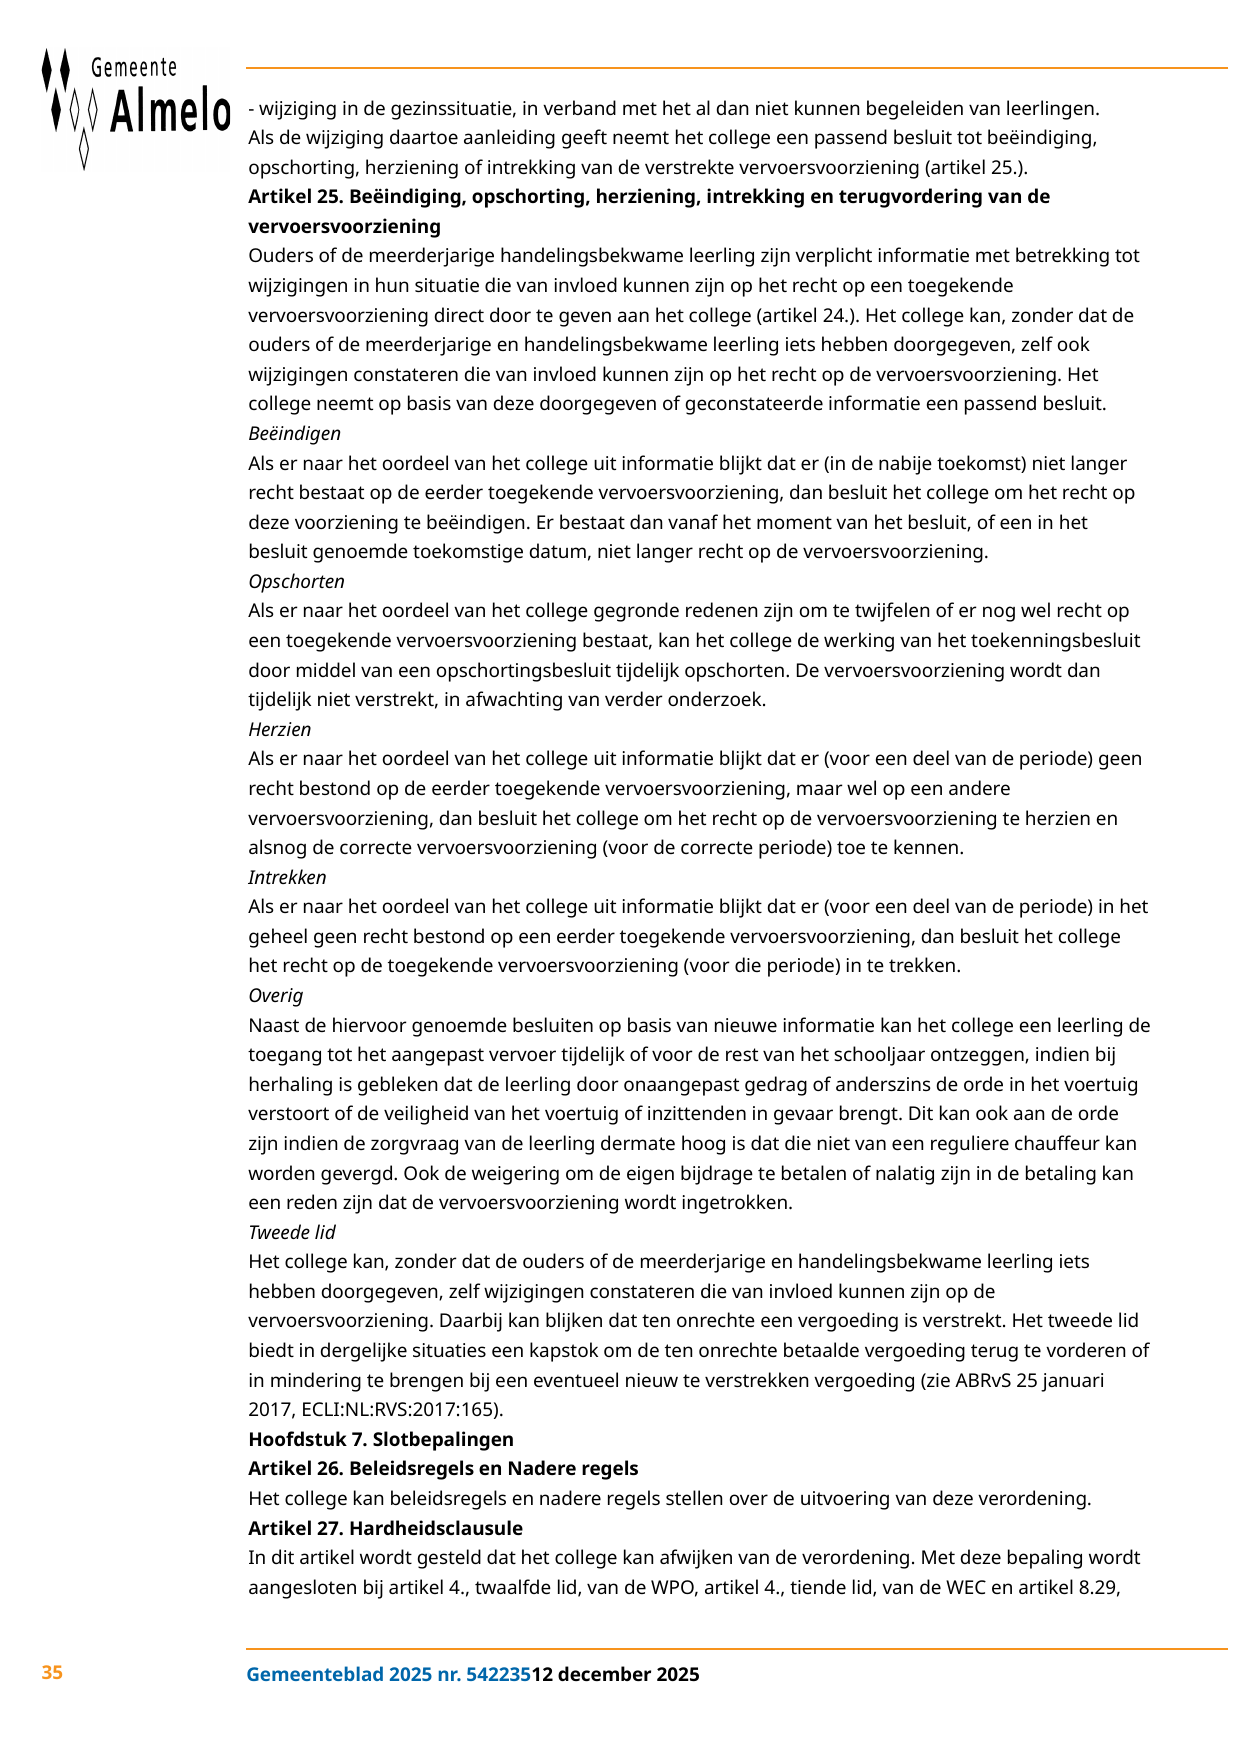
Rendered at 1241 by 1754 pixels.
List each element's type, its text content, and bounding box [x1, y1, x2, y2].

text Als er naar het oordeel van het college uit informatie blijkt dat er (in de nabije toekomst) niet langer recht bestaat op de eerder toegekende vervoersvoorziening, dan besluit het college om het recht op deze voorziening te beëindigen. Er bestaat dan vanaf het moment van het besluit, of een in het besluit genoemde toekomstige datum, niet langer recht op de vervoersvoorziening. [248, 450, 1152, 564]
text Naast de hiervoor genoemde besluiten op basis van nieuwe informatie kan het college een leerling de toegang tot het aangepast vervoer tijdelijk of voor de rest van het schooljaar ontzeggen, indien bij herhaling is gebleken dat de leerling door onaangepast gedrag of anderszins de orde in het voertuig verstoort of de veiligheid van het voertuig of inzittenden in gevaar brengt. Dit kan ook aan de orde zijn indien de zorgvraag van de leerling dermate hoog is dat die niet van een reguliere chauffeur kan worden gevergd. Ook de weigering om de eigen bijdrage te betalen of nalatig zijn in de betaling kan een reden zijn dat de vervoersvoorziening wordt ingetrokken. [248, 1012, 1152, 1215]
text Ouders of de meerderjarige handelingsbekwame leerling zijn verplicht informatie met betrekking tot wijzigingen in hun situatie die van invloed kunnen zijn op het recht op een toegekende vervoersvoorziening direct door te geven aan het college (artikel 24.). Het college kan, zonder dat de ouders of de meerderjarige en handelingsbekwame leerling iets hebben doorgegeven, zelf ook wijzigingen constateren die van invloed kunnen zijn op het recht op de vervoersvoorziening. Het college neemt op basis van deze doorgegeven of geconstateerde informatie een passend besluit. [248, 243, 1152, 416]
text Overig [248, 982, 1152, 1008]
text Als er naar het oordeel van het college uit informatie blijkt dat er (voor een deel van de periode) in het geheel geen recht bestond op een eerder toegekende vervoersvoorziening, dan besluit het college het recht op de toegekende vervoersvoorziening (voor die periode) in te trekken. [248, 893, 1152, 978]
text In dit artikel wordt gesteld dat het college kan afwijken van de verordening. Met deze bepaling wordt aangesloten bij artikel 4., twaalfde lid, van de WPO, artikel 4., tiende lid, van de WEC en artikel 8.29, [248, 1544, 1152, 1600]
text Artikel 26. Beleidsregels en Nadere regels [248, 1456, 1152, 1481]
picture [41, 47, 231, 172]
text Artikel 27. Hardheidsclausule [248, 1515, 1152, 1541]
text Tweede lid [248, 1219, 1152, 1245]
text Intrekken [248, 864, 1152, 890]
text Als de wijziging daartoe aanleiding geeft neemt het college een passend besluit tot beëindiging, opschorting, herziening of intrekking van de verstrekte vervoersvoorziening (artikel 25.). [248, 124, 1152, 180]
text Het college kan beleidsregels en nadere regels stellen over de uitvoering van deze verordening. [248, 1485, 1152, 1511]
text Opschorten [248, 568, 1152, 594]
text Artikel 25. Beëindiging, opschorting, herziening, intrekking en terugvordering van de vervoersvoorziening [248, 183, 1152, 239]
text Als er naar het oordeel van het college gegronde redenen zijn om te twijfelen of er nog wel recht op een toegekende vervoersvoorziening bestaat, kan het college de werking van het toekenningsbesluit door middel van een opschortingsbesluit tijdelijk opschorten. De vervoersvoorziening wordt dan tijdelijk niet verstrekt, in afwachting van verder onderzoek. [248, 598, 1152, 712]
text Beëindigen [248, 420, 1152, 446]
text - wijziging in de gezinssituatie, in verband met het al dan niet kunnen begeleiden van leerlingen. [248, 95, 1152, 121]
text Herzien [248, 716, 1152, 742]
text Hoofdstuk 7. Slotbepalingen [248, 1426, 1152, 1452]
text Als er naar het oordeel van het college uit informatie blijkt dat er (voor een deel van de periode) geen recht bestond op de eerder toegekende vervoersvoorziening, maar wel op een andere vervoersvoorziening, dan besluit het college om het recht op de vervoersvoorziening te herzien en alsnog de correcte vervoersvoorziening (voor de correcte periode) toe te kennen. [248, 746, 1152, 860]
text Het college kan, zonder dat de ouders of de meerderjarige en handelingsbekwame leerling iets hebben doorgegeven, zelf wijzigingen constateren die van invloed kunnen zijn op de vervoersvoorziening. Daarbij kan blijken dat ten onrechte een vergoeding is verstrekt. Het tweede lid biedt in dergelijke situaties een kapstok om de ten onrechte betaalde vergoeding terug te vorderen of in mindering te brengen bij een eventueel nieuw te verstrekken vergoeding (zie ABRvS 25 januari 2017, ECLI:NL:RVS:2017:165). [248, 1248, 1152, 1422]
